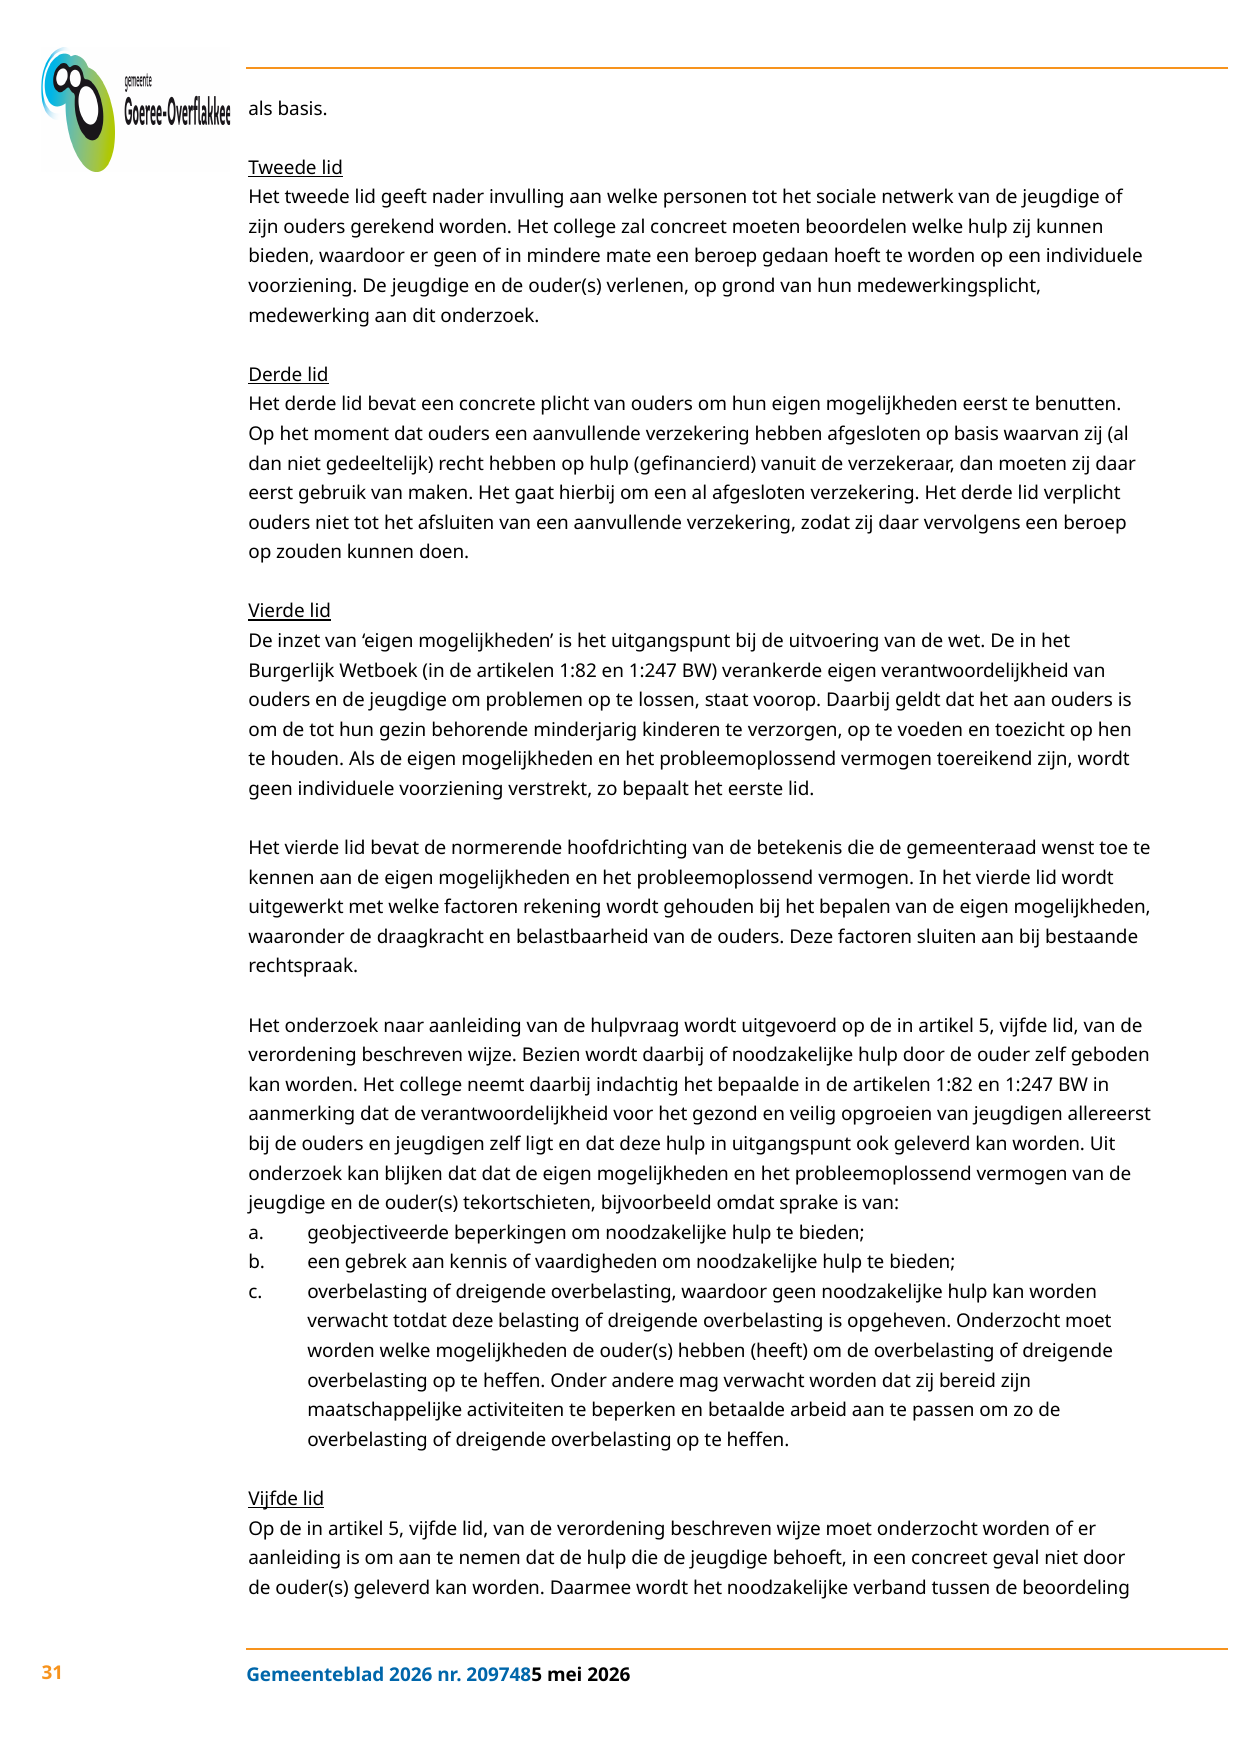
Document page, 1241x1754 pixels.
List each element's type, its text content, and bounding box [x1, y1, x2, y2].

text Tweede lid [248, 154, 1152, 180]
text Het derde lid bevat een concrete plicht van ouders om hun eigen mogelijkheden eerst te benutten. Op het moment dat ouders een aanvullende verzekering hebben afgesloten op basis waarvan zij (al dan niet gedeeltelijk) recht hebben op hulp (gefinancierd) vanuit de verzekeraar, dan moeten zij daar eerst gebruik van maken. Het gaat hierbij om een al afgesloten verzekering. Het derde lid verplicht ouders niet tot het afsluiten van een aanvullende verzekering, zodat zij daar vervolgens een beroep op zouden kunnen doen. [248, 391, 1152, 564]
text Vijfde lid [248, 1485, 1152, 1511]
picture [41, 47, 231, 172]
text als basis. [248, 95, 1152, 121]
text Het vierde lid bevat de normerende hoofdrichting van de betekenis die de gemeenteraad wenst toe te kennen aan de eigen mogelijkheden en het probleemoplossend vermogen. In het vierde lid wordt uitgewerkt met welke factoren rekening wordt gehouden bij het bepalen van de eigen mogelijkheden, waaronder de draagkracht en belastbaarheid van de ouders. Deze factoren sluiten aan bij bestaande rechtspraak. [248, 834, 1152, 978]
text Het onderzoek naar aanleiding van de hulpvraag wordt uitgevoerd op de in artikel 5, vijfde lid, van de verordening beschreven wijze. Bezien wordt daarbij of noodzakelijke hulp door de ouder zelf geboden kan worden. Het college neemt daarbij indachtig het bepaalde in de artikelen 1:82 en 1:247 BW in aanmerking dat de verantwoordelijkheid voor het gezond en veilig opgroeien van jeugdigen allereerst bij de ouders en jeugdigen zelf ligt en dat deze hulp in uitgangspunt ook geleverd kan worden. Uit onderzoek kan blijken dat dat de eigen mogelijkheden en het probleemoplossend vermogen van de jeugdige en de ouder(s) tekortschieten, bijvoorbeeld omdat sprake is van: [248, 1012, 1152, 1215]
list overbelasting of dreigende overbelasting, waardoor geen noodzakelijke hulp kan worden verwacht totdat deze belasting of dreigende overbelasting is opgeheven. Onderzocht moet worden welke mogelijkheden de ouder(s) hebben (heeft) om de overbelasting of dreigende overbelasting op te heffen. Onder andere mag verwacht worden dat zij bereid zijn maatschappelijke activiteiten te beperken en betaalde arbeid aan te passen om zo de overbelasting of dreigende overbelasting op te heffen. [248, 1278, 1152, 1452]
text Het tweede lid geeft nader invulling aan welke personen tot het sociale netwerk van de jeugdige of zijn ouders gerekend worden. Het college zal concreet moeten beoordelen welke hulp zij kunnen bieden, waardoor er geen of in mindere mate een beroep gedaan hoeft te worden op een individuele voorziening. De jeugdige en de ouder(s) verlenen, op grond van hun medewerkingsplicht, medewerking aan dit onderzoek. [248, 183, 1152, 328]
text Derde lid [248, 361, 1152, 387]
text Vierde lid [248, 598, 1152, 623]
text Op de in artikel 5, vijfde lid, van de verordening beschreven wijze moet onderzocht worden of er aanleiding is om aan te nemen dat de hulp die de jeugdige behoeft, in een concreet geval niet door de ouder(s) geleverd kan worden. Daarmee wordt het noodzakelijke verband tussen de beoordeling [248, 1515, 1152, 1600]
list geobjectiveerde beperkingen om noodzakelijke hulp te bieden; [248, 1219, 1152, 1245]
text De inzet van ‘eigen mogelijkheden’ is het uitgangspunt bij de uitvoering van de wet. De in het Burgerlijk Wetboek (in de artikelen 1:82 en 1:247 BW) verankerde eigen verantwoordelijkheid van ouders en de jeugdige om problemen op te lossen, staat voorop. Daarbij geldt dat het aan ouders is om de tot hun gezin behorende minderjarig kinderen te verzorgen, op te voeden en toezicht op hen te houden. Als de eigen mogelijkheden en het probleemoplossend vermogen toereikend zijn, wordt geen individuele voorziening verstrekt, zo bepaalt het eerste lid. [248, 627, 1152, 801]
list een gebrek aan kennis of vaardigheden om noodzakelijke hulp te bieden; [248, 1248, 1152, 1274]
